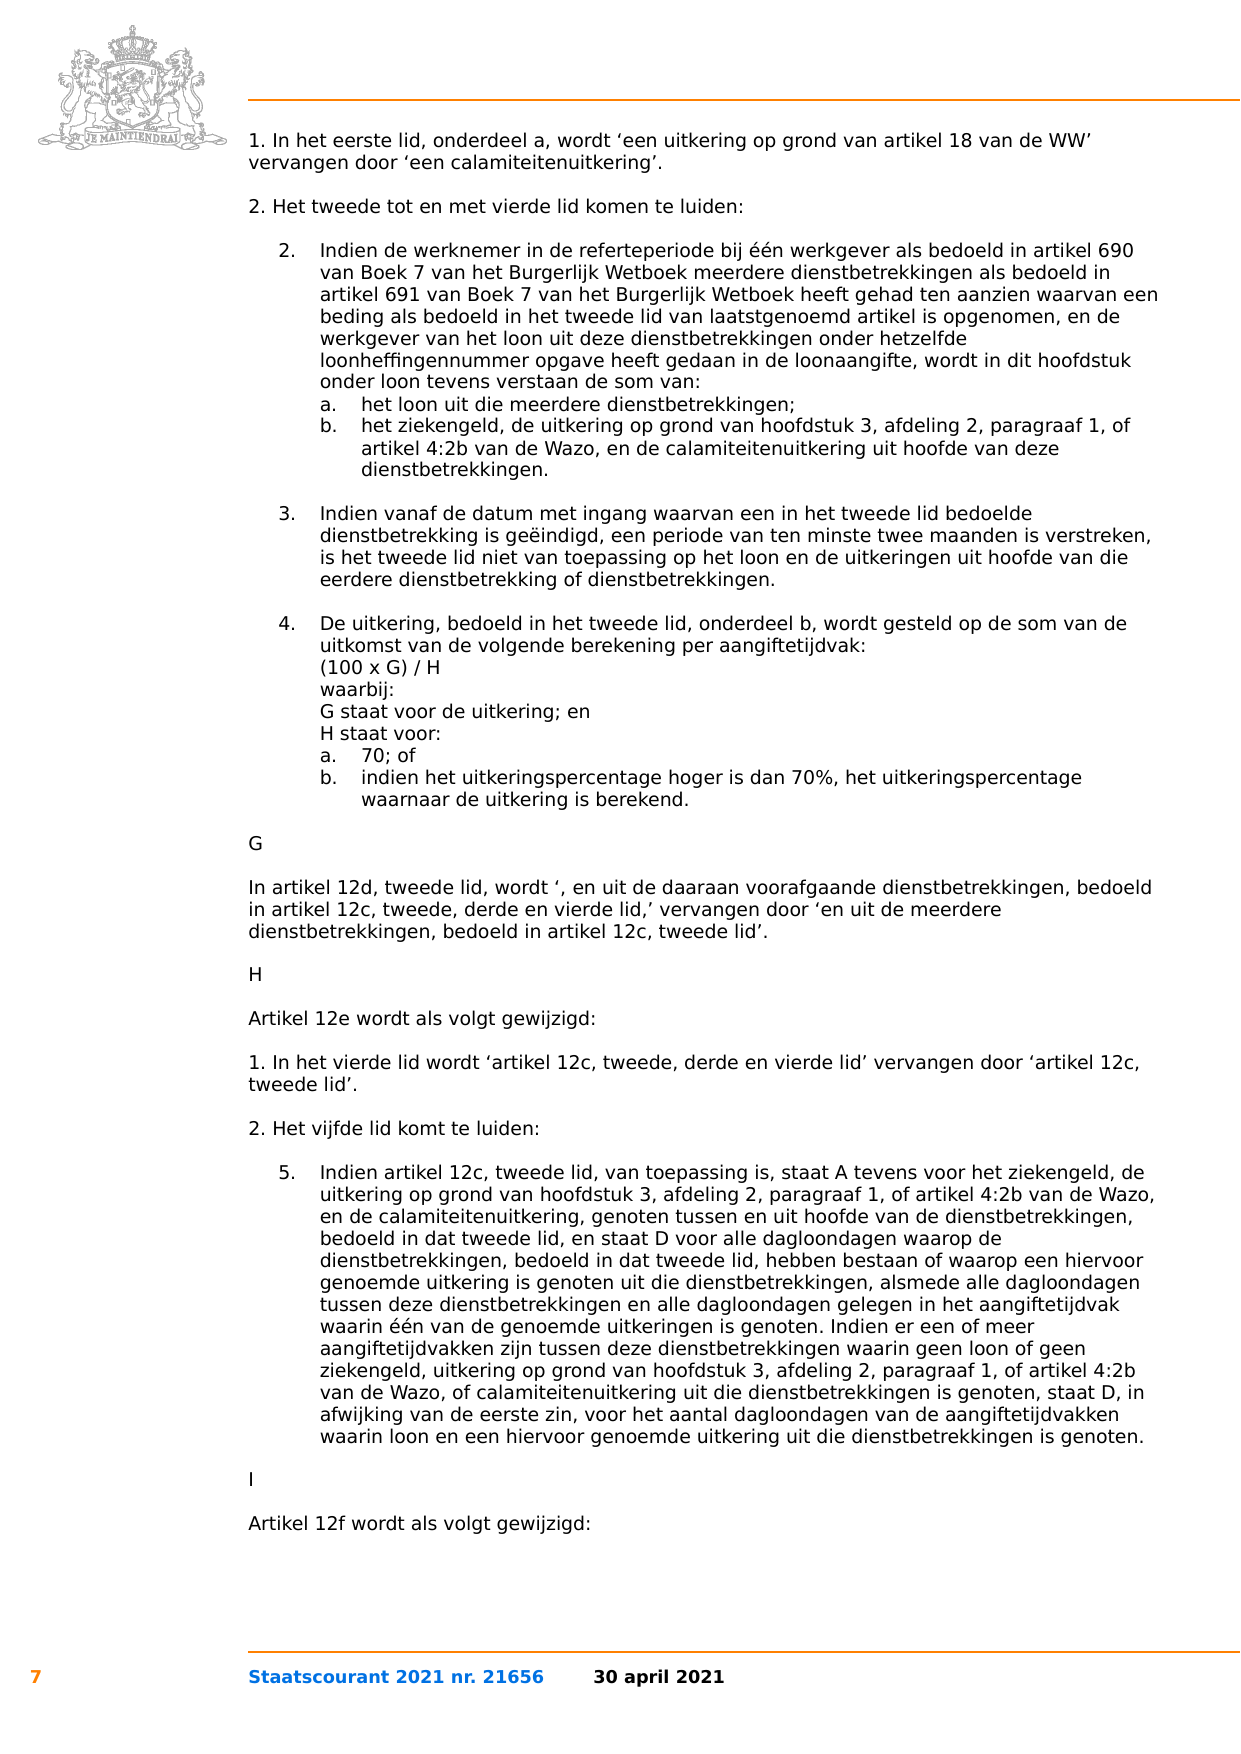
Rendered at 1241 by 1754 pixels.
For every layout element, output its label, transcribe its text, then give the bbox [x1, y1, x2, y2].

text 5. Indien artikel 12c, tweede lid, van toepassing is, staat A tevens voor het ziekengeld, de uitkering op grond van hoofdstuk 3, afdeling 2, paragraaf 1, of artikel 4:2b van de Wazo, en de calamiteitenuitkering, genoten tussen en uit hoofde van de dienstbetrekkingen, bedoeld in dat tweede lid, en staat D voor alle dagloondagen waarop de dienstbetrekkingen, bedoeld in dat tweede lid, hebben bestaan of waarop een hiervoor genoemde uitkering is genoten uit die dienstbetrekkingen, alsmede alle dagloondagen tussen deze dienstbetrekkingen en alle dagloondagen gelegen in het aangiftetijdvak waarin één van de genoemde uitkeringen is genoten. Indien er een of meer aangiftetijdvakken zijn tussen deze dienstbetrekkingen waarin geen loon of geen ziekengeld, uitkering op grond van hoofdstuk 3, afdeling 2, paragraaf 1, of artikel 4:2b van de Wazo, of calamiteitenuitkering uit die dienstbetrekkingen is genoten, staat D, in afwijking van de eerste zin, voor het aantal dagloondagen van de aangiftetijdvakken waarin loon en een hiervoor genoemde uitkering uit die dienstbetrekkingen is genoten. [278, 1162, 1163, 1447]
text (100 x G) / H [319, 657, 1163, 679]
text G [248, 833, 1163, 855]
text 2. Het tweede tot en met vierde lid komen te luiden: [248, 196, 1163, 218]
text a. het loon uit die meerdere dienstbetrekkingen; [319, 393, 1163, 415]
text 1. In het eerste lid, onderdeel a, wordt ‘een uitkering op grond van artikel 18 van de WW’ vervangen door ‘een calamiteitenuitkering’. [248, 130, 1163, 174]
text waarbij: [319, 679, 1163, 701]
text 1. In het vierde lid wordt ‘artikel 12c, tweede, derde en vierde lid’ vervangen door ‘artikel 12c, tweede lid’. [248, 1052, 1163, 1096]
text G staat voor de uitkering; en [319, 701, 1163, 723]
text H [248, 964, 1163, 986]
text I [248, 1469, 1163, 1491]
text H staat voor: [319, 723, 1163, 745]
text b. het ziekengeld, de uitkering op grond van hoofdstuk 3, afdeling 2, paragraaf 1, of artikel 4:2b van de Wazo, en de calamiteitenuitkering uit hoofde van deze dienstbetrekkingen. [319, 415, 1163, 481]
text 2. Het vijfde lid komt te luiden: [248, 1118, 1163, 1140]
text Artikel 12f wordt als volgt gewijzigd: [248, 1513, 1163, 1535]
text 4. De uitkering, bedoeld in het tweede lid, onderdeel b, wordt gesteld op de som van de uitkomst van de volgende berekening per aangiftetijdvak: [278, 613, 1163, 657]
text b. indien het uitkeringspercentage hoger is dan 70%, het uitkeringspercentage waarnaar de uitkering is berekend. [319, 767, 1163, 811]
picture [38, 25, 227, 150]
text Artikel 12e wordt als volgt gewijzigd: [248, 1008, 1163, 1030]
text 3. Indien vanaf de datum met ingang waarvan een in het tweede lid bedoelde dienstbetrekking is geëindigd, een periode van ten minste twee maanden is verstreken, is het tweede lid niet van toepassing op het loon en de uitkeringen uit hoofde van die eerdere dienstbetrekking of dienstbetrekkingen. [278, 503, 1163, 591]
text In artikel 12d, tweede lid, wordt ‘, en uit de daaraan voorafgaande dienstbetrekkingen, bedoeld in artikel 12c, tweede, derde en vierde lid,’ vervangen door ‘en uit de meerdere dienstbetrekkingen, bedoeld in artikel 12c, tweede lid’. [248, 877, 1163, 942]
text a. 70; of [319, 745, 1163, 767]
text 2. Indien de werknemer in de referteperiode bij één werkgever als bedoeld in artikel 690 van Boek 7 van het Burgerlijk Wetboek meerdere dienstbetrekkingen als bedoeld in artikel 691 van Boek 7 van het Burgerlijk Wetboek heeft gehad ten aanzien waarvan een beding als bedoeld in het tweede lid van laatstgenoemd artikel is opgenomen, en de werkgever van het loon uit deze dienstbetrekkingen onder hetzelfde loonheffingennummer opgave heeft gedaan in de loonaangifte, wordt in dit hoofdstuk onder loon tevens verstaan de som van: [278, 239, 1163, 393]
